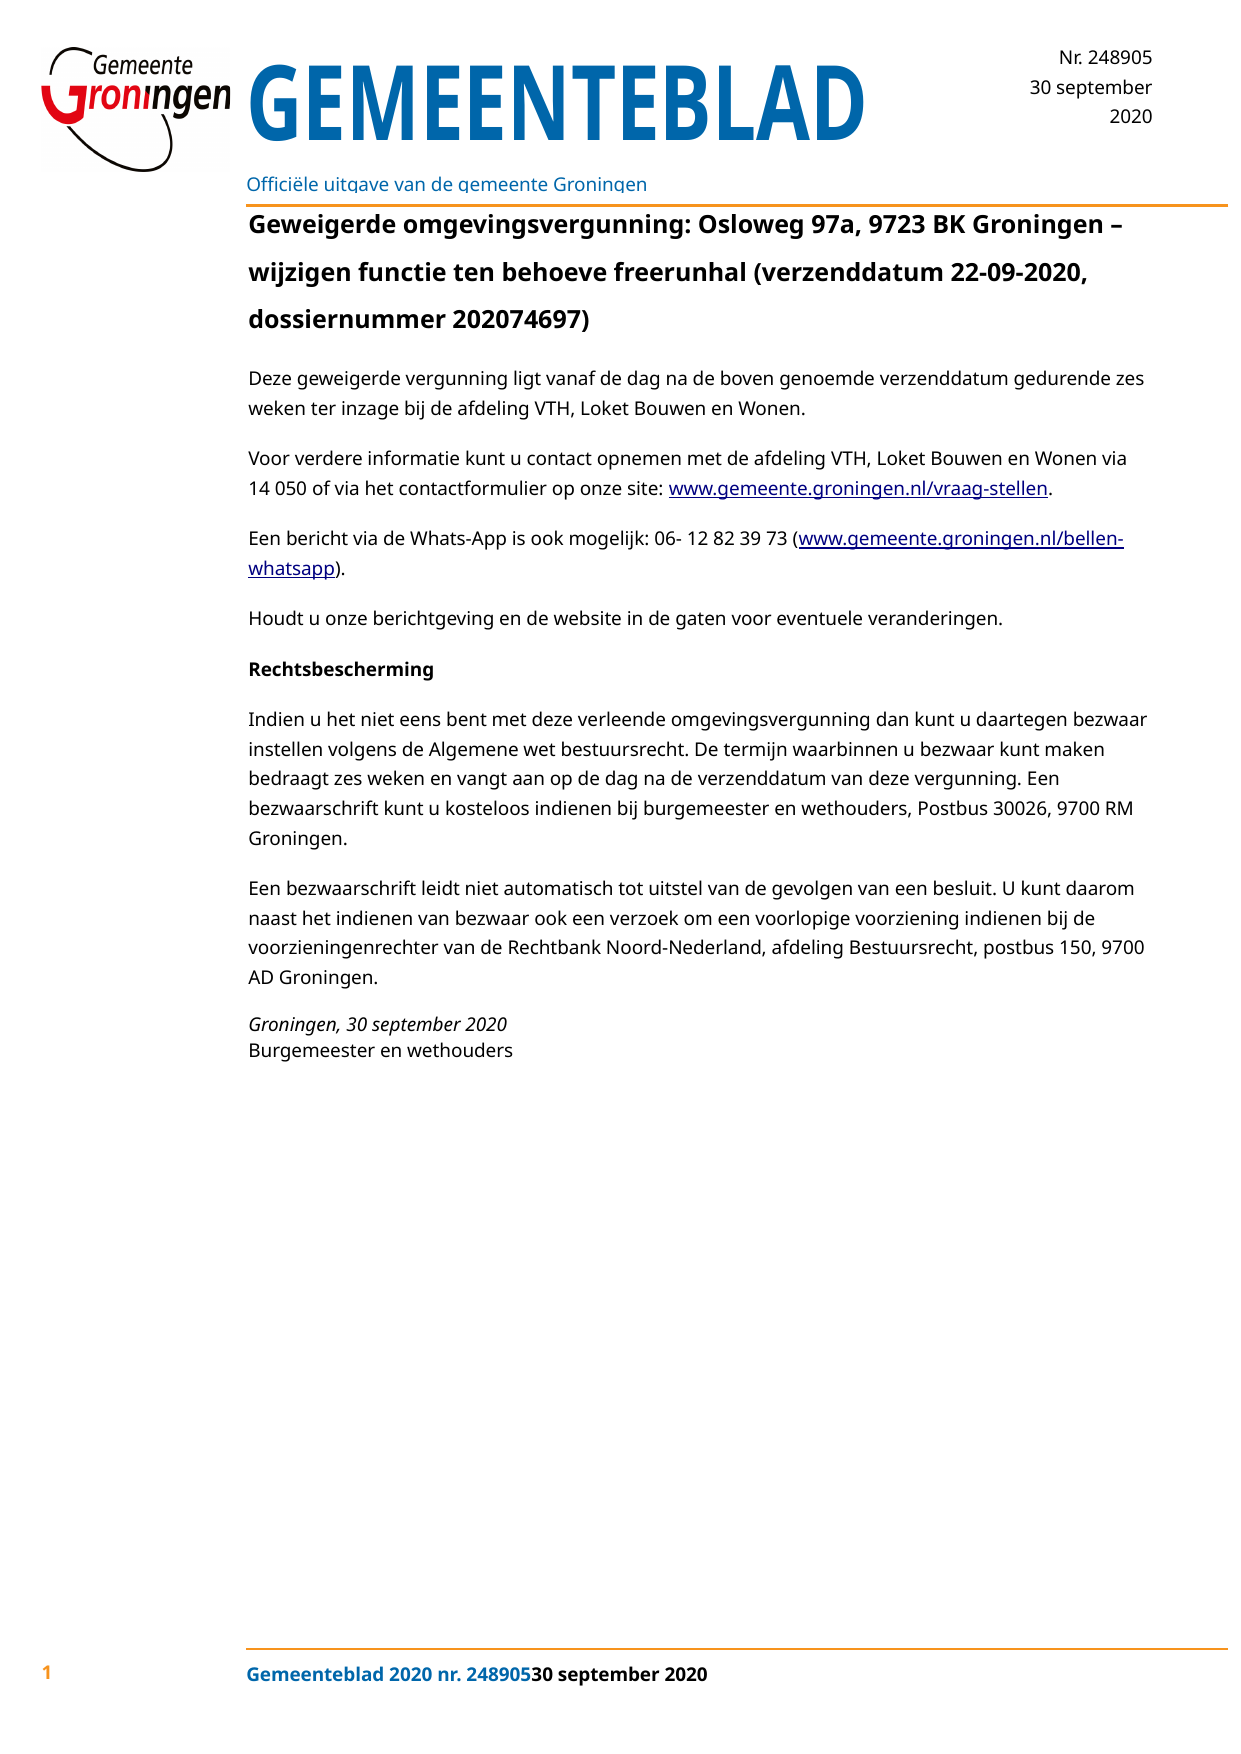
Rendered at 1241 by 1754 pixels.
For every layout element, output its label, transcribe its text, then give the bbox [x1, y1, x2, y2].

text Burgemeester en wethouders [248, 1037, 1152, 1063]
text Geweigerde omgevingsvergunning: Osloweg 97a, 9723 BK Groningen – wijzigen functie ten behoeve freerunhal (verzenddatum 22-09-2020, dossiernummer 202074697) [248, 207, 1152, 336]
text Een bericht via de Whats-App is ook mogelijk: 06- 12 82 39 73 (www.gemeente.groningen.nl/bellen-whatsapp). [248, 526, 1152, 581]
text Deze geweigerde vergunning ligt vanaf de dag na de boven genoemde verzenddatum gedurende zes weken ter inzage bij de afdeling VTH, Loket Bouwen en Wonen. [248, 366, 1152, 421]
text Een bezwaarschrift leidt niet automatisch tot uitstel van de gevolgen van een besluit. U kunt daarom naast het indienen van bezwaar ook een verzoek om een voorlopige voorziening indienen bij de voorzieningenrechter van de Rechtbank Noord-Nederland, afdeling Bestuursrecht, postbus 150, 9700 AD Groningen. [248, 875, 1152, 989]
text Voor verdere informatie kunt u contact opnemen met de afdeling VTH, Loket Bouwen en Wonen via 14 050 of via het contactformulier op onze site: www.gemeente.groningen.nl/vraag-stellen. [248, 446, 1152, 501]
text Rechtsbescherming [248, 656, 1152, 682]
picture [41, 47, 231, 172]
text Groningen, 30 september 2020 [248, 1012, 1152, 1037]
text Indien u het niet eens bent met deze verleende omgevingsvergunning dan kunt u daartegen bezwaar instellen volgens de Algemene wet bestuursrecht. De termijn waarbinnen u bezwaar kunt maken bedraagt zes weken en vangt aan op de dag na de verzenddatum van deze vergunning. Een bezwaarschrift kunt u kosteloos indienen bij burgemeester en wethouders, Postbus 30026, 9700 RM Groningen. [248, 706, 1152, 850]
text Houdt u onze berichtgeving en de website in de gaten voor eventuele veranderingen. [248, 606, 1152, 631]
